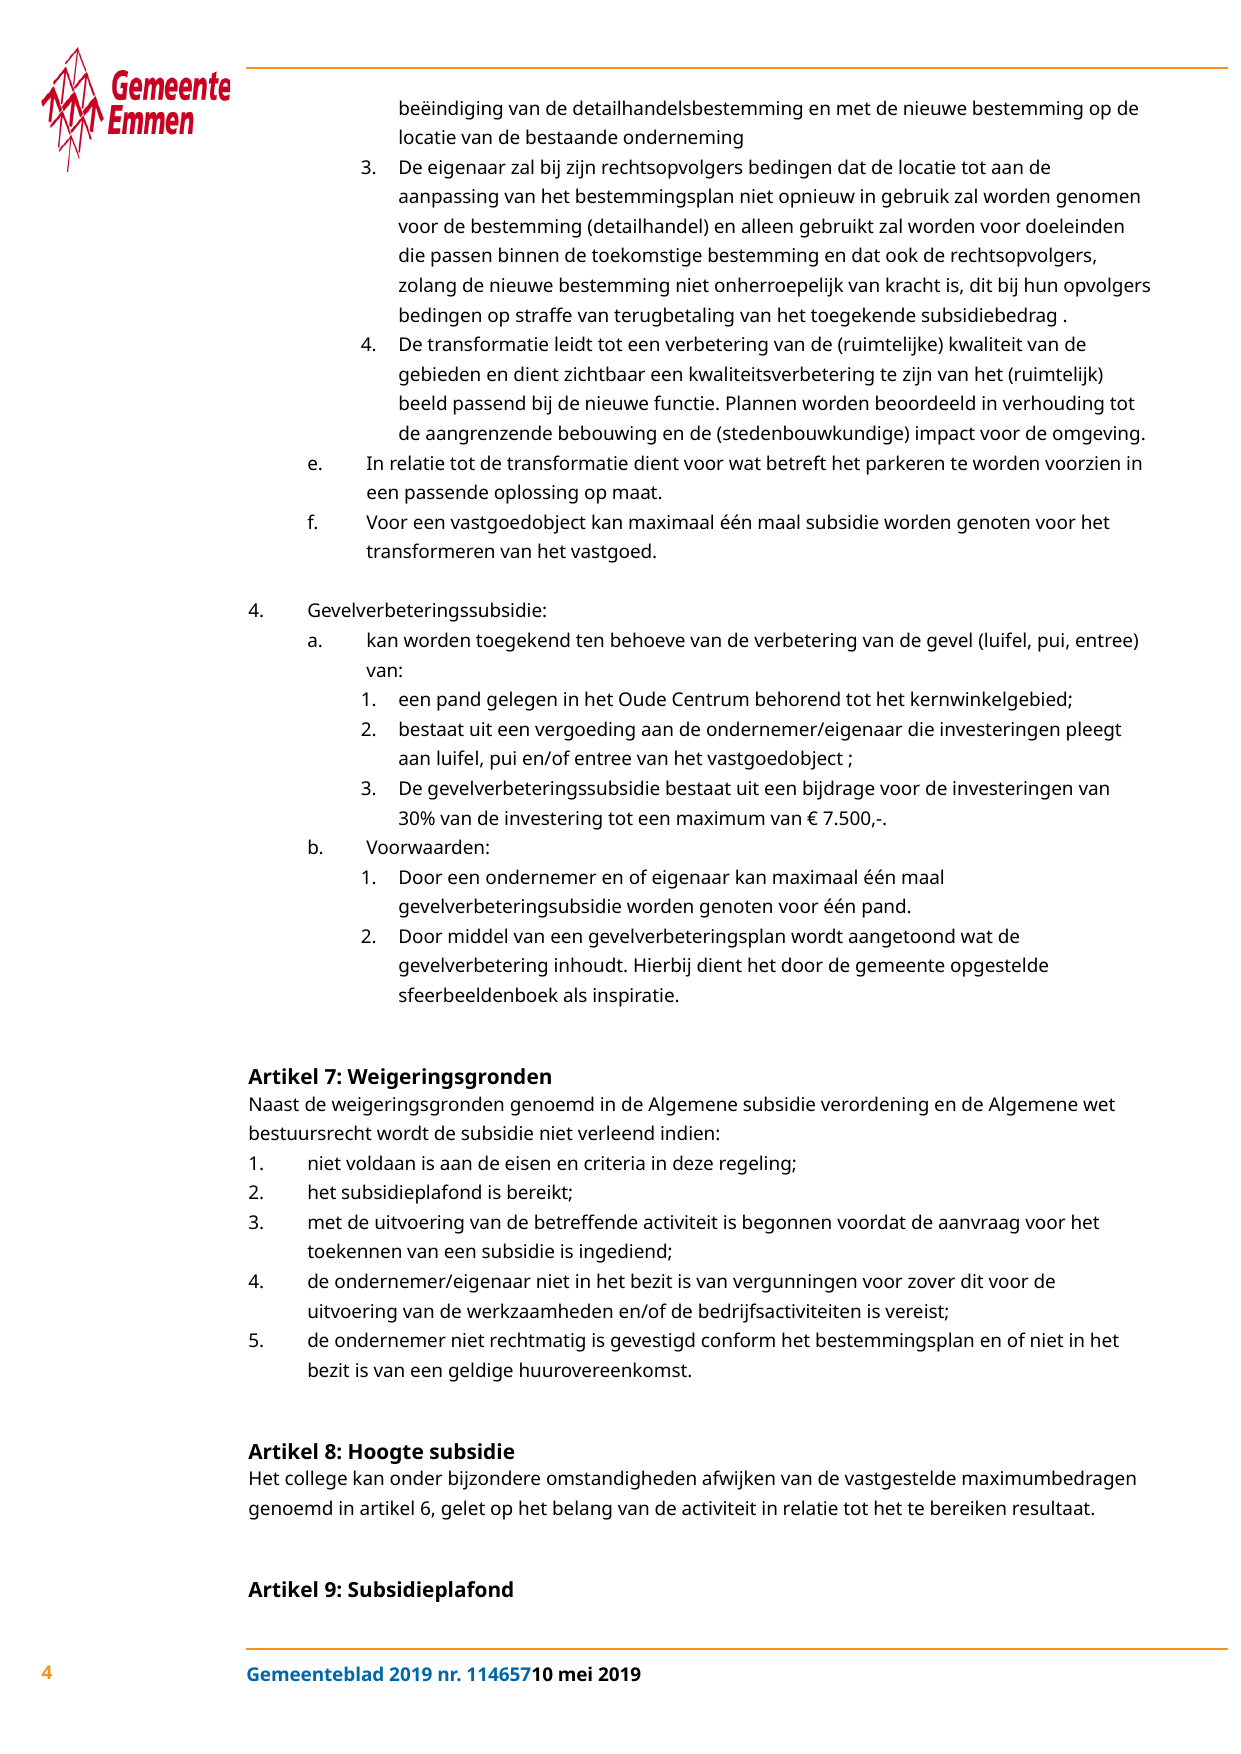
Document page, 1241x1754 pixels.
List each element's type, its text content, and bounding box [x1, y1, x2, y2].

text Artikel 9: Subsidieplafond [248, 1575, 1152, 1603]
text Het college kan onder bijzondere omstandigheden afwijken van de vastgestelde maximumbedragen genoemd in artikel 6, gelet op het belang van de activiteit in relatie tot het te bereiken resultaat. [248, 1465, 1152, 1521]
list Door middel van een gevelverbeteringsplan wordt aangetoond wat de gevelverbetering inhoudt. Hierbij dient het door de gemeente opgestelde sfeerbeeldenboek als inspiratie. [361, 923, 1152, 1008]
list het subsidieplafond is bereikt; [248, 1179, 1152, 1205]
list De transformatie leidt tot een verbetering van de (ruimtelijke) kwaliteit van de gebieden en dient zichtbaar een kwaliteitsverbetering te zijn van het (ruimtelijk) beeld passend bij de nieuwe functie. Plannen worden beoordeeld in verhouding tot de aangrenzende bebouwing en de (stedenbouwkundige) impact voor de omgeving. [361, 331, 1152, 446]
picture [41, 47, 231, 172]
list kan worden toegekend ten behoeve van de verbetering van de gevel (luifel, pui, entree) van: [307, 627, 1152, 683]
text Artikel 8: Hoogte subsidie [248, 1437, 1152, 1465]
list met de uitvoering van de betreffende activiteit is begonnen voordat de aanvraag voor het toekennen van een subsidie is ingediend; [248, 1209, 1152, 1264]
list Voorwaarden: [307, 834, 1152, 860]
list De eigenaar zal bij zijn rechtsopvolgers bedingen dat de locatie tot aan de aanpassing van het bestemmingsplan niet opnieuw in gebruik zal worden genomen voor de bestemming (detailhandel) en alleen gebruikt zal worden voor doeleinden die passen binnen de toekomstige bestemming en dat ook de rechtsopvolgers, zolang de nieuwe bestemming niet onherroepelijk van kracht is, dit bij hun opvolgers bedingen op straffe van terugbetaling van het toegekende subsidiebedrag . [361, 154, 1152, 328]
list de ondernemer niet rechtmatig is gevestigd conform het bestemmingsplan en of niet in het bezit is van een geldige huurovereenkomst. [248, 1327, 1152, 1383]
list Gevelverbeteringssubsidie: [248, 598, 1152, 623]
list bestaat uit een vergoeding aan de ondernemer/eigenaar die investeringen pleegt aan luifel, pui en/of entree van het vastgoedobject ; [361, 716, 1152, 771]
text Naast de weigeringsgronden genoemd in de Algemene subsidie verordening en de Algemene wet bestuursrecht wordt de subsidie niet verleend indien: [248, 1091, 1152, 1146]
list beëindiging van de detailhandelsbestemming en met de nieuwe bestemming op de locatie van de bestaande onderneming [361, 95, 1152, 150]
text Artikel 7: Weigeringsgronden [248, 1062, 1152, 1091]
list Voor een vastgoedobject kan maximaal één maal subsidie worden genoten voor het transformeren van het vastgoed. [307, 509, 1152, 564]
list De gevelverbeteringssubsidie bestaat uit een bijdrage voor de investeringen van 30% van de investering tot een maximum van € 7.500,-. [361, 775, 1152, 831]
list een pand gelegen in het Oude Centrum behorend tot het kernwinkelgebied; [361, 686, 1152, 712]
list niet voldaan is aan de eisen en criteria in deze regeling; [248, 1150, 1152, 1176]
list de ondernemer/eigenaar niet in het bezit is van vergunningen voor zover dit voor de uitvoering van de werkzaamheden en/of de bedrijfsactiviteiten is vereist; [248, 1268, 1152, 1323]
list In relatie tot de transformatie dient voor wat betreft het parkeren te worden voorzien in een passende oplossing op maat. [307, 450, 1152, 505]
list Door een ondernemer en of eigenaar kan maximaal één maal gevelverbeteringsubsidie worden genoten voor één pand. [361, 864, 1152, 919]
